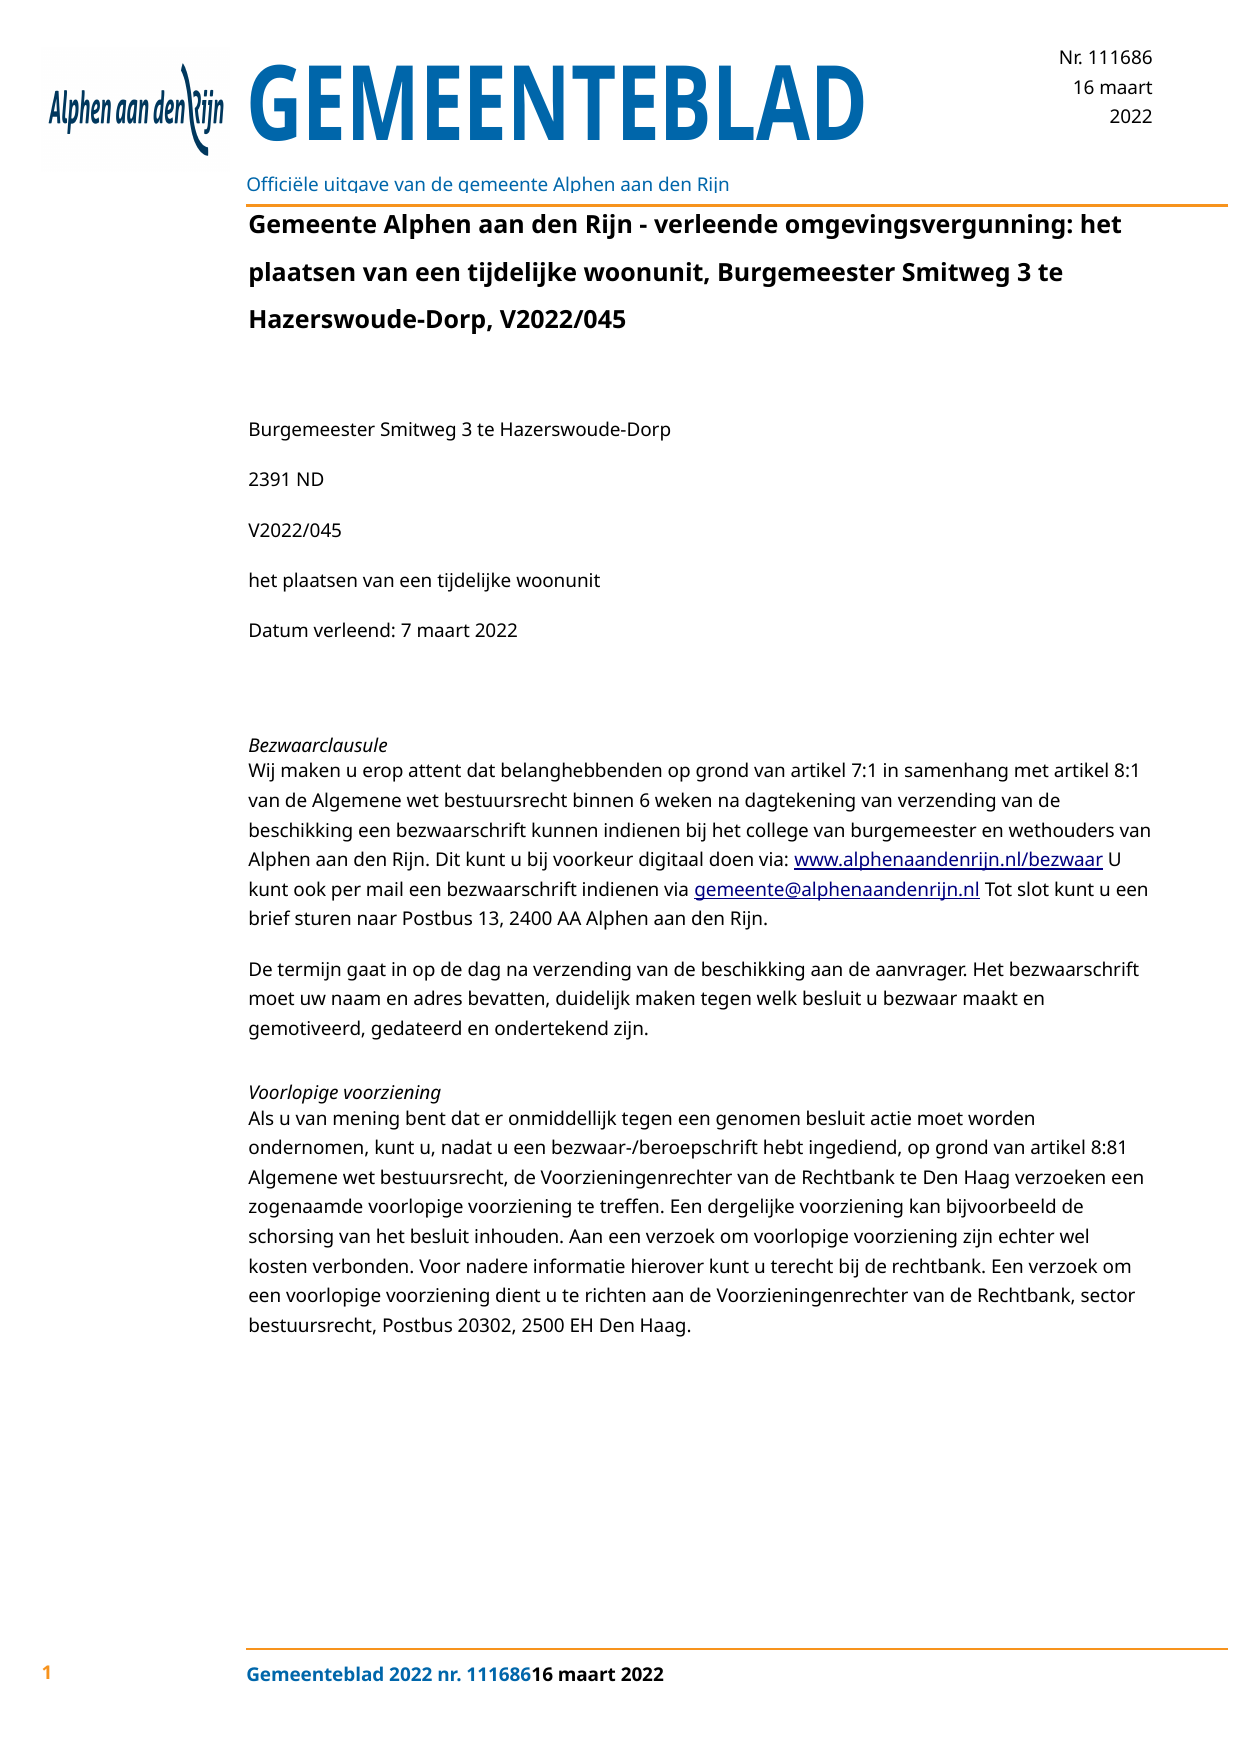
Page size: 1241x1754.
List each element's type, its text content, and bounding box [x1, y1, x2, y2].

text De termijn gaat in op de dag na verzending van de beschikking aan de aanvrager. Het bezwaarschrift moet uw naam en adres bevatten, duidelijk maken tegen welk besluit u bezwaar maakt en gemotiveerd, gedateerd en ondertekend zijn. [248, 956, 1152, 1041]
text Wij maken u erop attent dat belanghebbenden op grond van artikel 7:1 in samenhang met artikel 8:1 van de Algemene wet bestuursrecht binnen 6 weken na dagtekening van verzending van de beschikking een bezwaarschrift kunnen indienen bij het college van burgemeester en wethouders van Alphen aan den Rijn. Dit kunt u bij voorkeur digitaal doen via: www.alphenaandenrijn.nl/bezwaar U kunt ook per mail een bezwaarschrift indienen via gemeente@alphenaandenrijn.nl Tot slot kunt u een brief sturen naar Postbus 13, 2400 AA Alphen aan den Rijn. [248, 758, 1152, 931]
picture [41, 47, 231, 172]
text V2022/045 [248, 517, 1152, 542]
text Burgemeester Smitweg 3 te Hazerswoude-Dorp [248, 416, 1152, 442]
text Voorlopige voorziening [248, 1079, 1152, 1105]
text Gemeente Alphen aan den Rijn - verleende omgevingsvergunning: het plaatsen van een tijdelijke woonunit, Burgemeester Smitweg 3 te Hazerswoude-Dorp, V2022/045 [248, 207, 1152, 336]
text Als u van mening bent dat er onmiddellijk tegen een genomen besluit actie moet worden ondernomen, kunt u, nadat u een bezwaar-/beroepschrift hebt ingediend, op grond van artikel 8:81 Algemene wet bestuursrecht, de Voorzieningenrechter van de Rechtbank te Den Haag verzoeken een zogenaamde voorlopige voorziening te treffen. Een dergelijke voorziening kan bijvoorbeeld de schorsing van het besluit inhouden. Aan een verzoek om voorlopige voorziening zijn echter wel kosten verbonden. Voor nadere informatie hierover kunt u terecht bij de rechtbank. Een verzoek om een voorlopige voorziening dient u te richten aan de Voorzieningenrechter van de Rechtbank, sector bestuursrecht, Postbus 20302, 2500 EH Den Haag. [248, 1105, 1152, 1338]
text het plaatsen van een tijdelijke woonunit [248, 567, 1152, 593]
text Bezwaarclausule [248, 732, 1152, 758]
text 2391 ND [248, 466, 1152, 492]
text Datum verleend: 7 maart 2022 [248, 618, 1152, 643]
